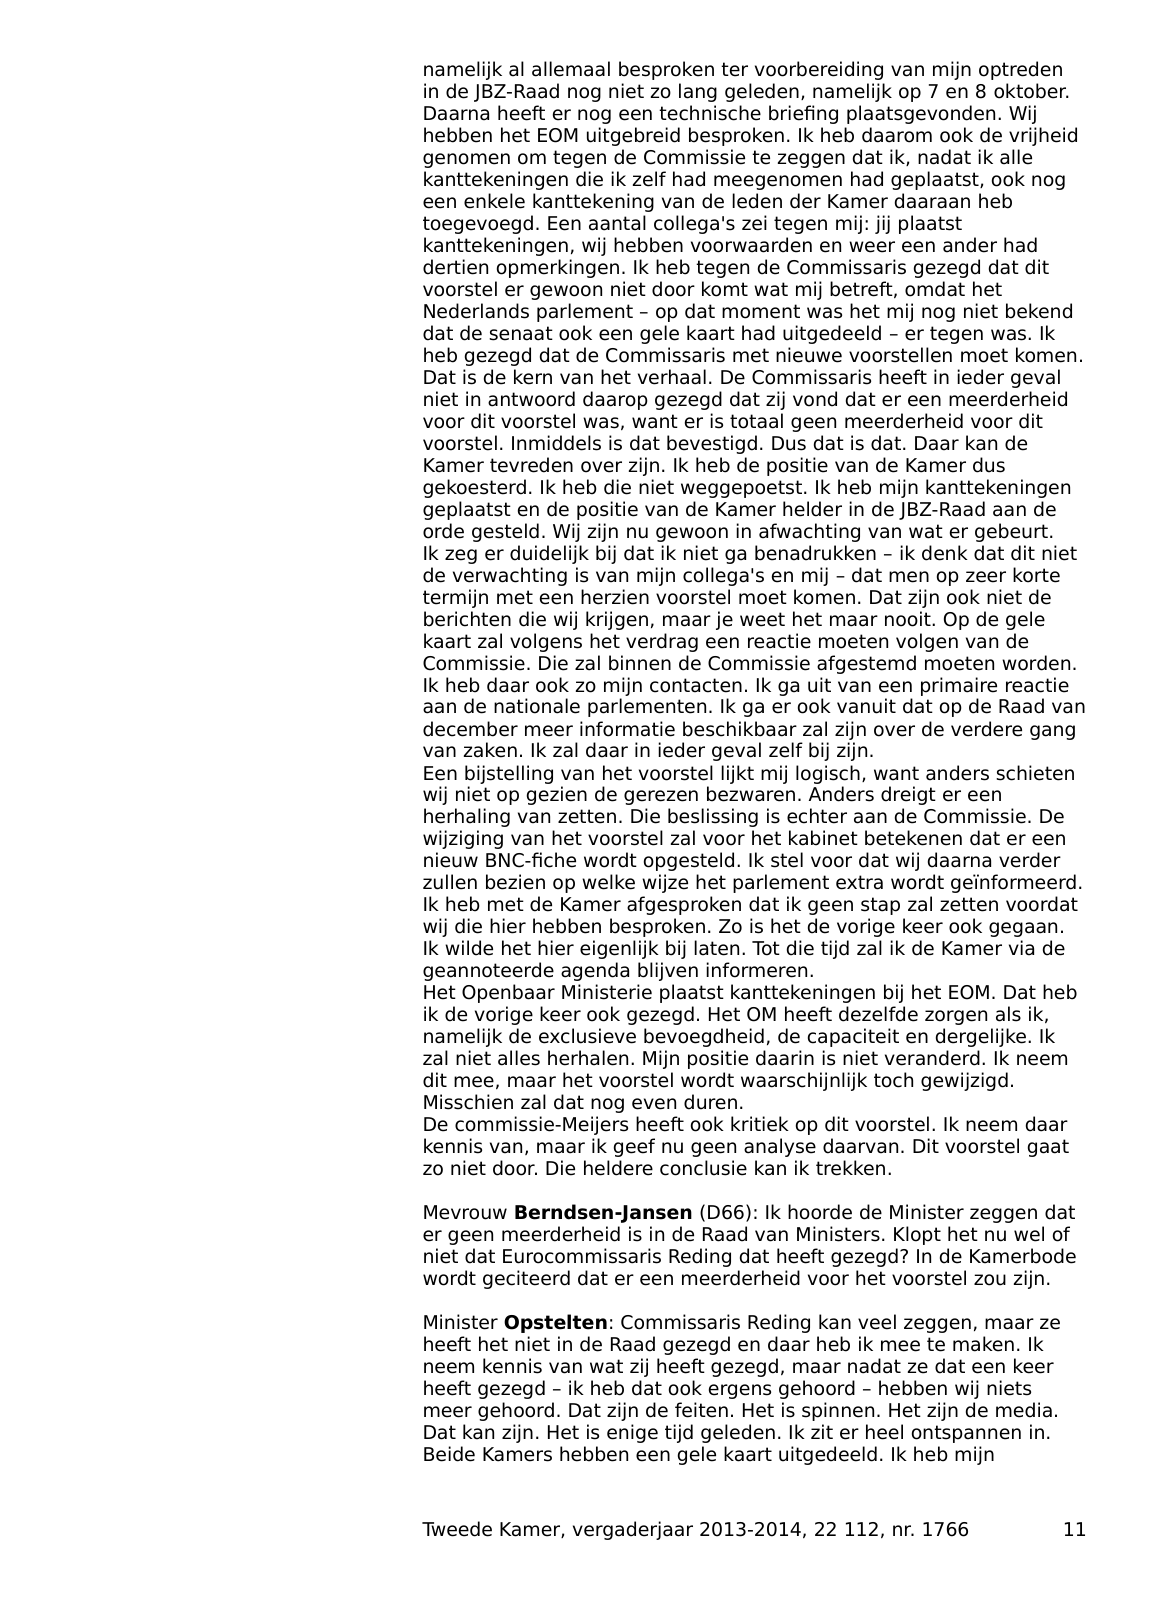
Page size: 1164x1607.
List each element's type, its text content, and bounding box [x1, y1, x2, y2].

text De commissie-Meijers heeft ook kritiek op dit voorstel. Ik neem daar kennis van, maar ik geef nu geen analyse daarvan. Dit voorstel gaat zo niet door. Die heldere conclusie kan ik trekken. [422, 1114, 1087, 1180]
text Een bijstelling van het voorstel lijkt mij logisch, want anders schieten wij niet op gezien de gerezen bezwaren. Anders dreigt er een herhaling van zetten. Die beslissing is echter aan de Commissie. De wijziging van het voorstel zal voor het kabinet betekenen dat er een nieuw BNC-fiche wordt opgesteld. Ik stel voor dat wij daarna verder zullen bezien op welke wijze het parlement extra wordt geïnformeerd. Ik heb met de Kamer afgesproken dat ik geen stap zal zetten voordat wij die hier hebben besproken. Zo is het de vorige keer ook gegaan. Ik wilde het hier eigenlijk bij laten. Tot die tijd zal ik de Kamer via de geannoteerde agenda blijven informeren. [422, 762, 1087, 982]
text Minister Opstelten: Commissaris Reding kan veel zeggen, maar ze heeft het niet in de Raad gezegd en daar heb ik mee te maken. Ik neem kennis van wat zij heeft gezegd, maar nadat ze dat een keer heeft gezegd – ik heb dat ook ergens gehoord – hebben wij niets meer gehoord. Dat zijn de feiten. Het is spinnen. Het zijn de media. Dat kan zijn. Het is enige tijd geleden. Ik zit er heel ontspannen in. Beide Kamers hebben een gele kaart uitgedeeld. Ik heb mijn [422, 1312, 1087, 1466]
text Mevrouw Berndsen-Jansen (D66): Ik hoorde de Minister zeggen dat er geen meerderheid is in de Raad van Ministers. Klopt het nu wel of niet dat Eurocommissaris Reding dat heeft gezegd? In de Kamerbode wordt geciteerd dat er een meerderheid voor het voorstel zou zijn. [422, 1202, 1087, 1290]
text namelijk al allemaal besproken ter voorbereiding van mijn optreden in de JBZ-Raad nog niet zo lang geleden, namelijk op 7 en 8 oktober. Daarna heeft er nog een technische briefing plaatsgevonden. Wij hebben het EOM uitgebreid besproken. Ik heb daarom ook de vrijheid genomen om tegen de Commissie te zeggen dat ik, nadat ik alle kanttekeningen die ik zelf had meegenomen had geplaatst, ook nog een enkele kanttekening van de leden der Kamer daaraan heb toegevoegd. Een aantal collega's zei tegen mij: jij plaatst kanttekeningen, wij hebben voorwaarden en weer een ander had dertien opmerkingen. Ik heb tegen de Commissaris gezegd dat dit voorstel er gewoon niet door komt wat mij betreft, omdat het Nederlands parlement – op dat moment was het mij nog niet bekend dat de senaat ook een gele kaart had uitgedeeld – er tegen was. Ik heb gezegd dat de Commissaris met nieuwe voorstellen moet komen. Dat is de kern van het verhaal. De Commissaris heeft in ieder geval niet in antwoord daarop gezegd dat zij vond dat er een meerderheid voor dit voorstel was, want er is totaal geen meerderheid voor dit voorstel. Inmiddels is dat bevestigd. Dus dat is dat. Daar kan de Kamer tevreden over zijn. Ik heb de positie van de Kamer dus gekoesterd. Ik heb die niet weggepoetst. Ik heb mijn kanttekeningen geplaatst en de positie van de Kamer helder in de JBZ-Raad aan de orde gesteld. Wij zijn nu gewoon in afwachting van wat er gebeurt. [422, 59, 1087, 543]
text Ik zeg er duidelijk bij dat ik niet ga benadrukken – ik denk dat dit niet de verwachting is van mijn collega's en mij – dat men op zeer korte termijn met een herzien voorstel moet komen. Dat zijn ook niet de berichten die wij krijgen, maar je weet het maar nooit. Op de gele kaart zal volgens het verdrag een reactie moeten volgen van de Commissie. Die zal binnen de Commissie afgestemd moeten worden. Ik heb daar ook zo mijn contacten. Ik ga uit van een primaire reactie aan de nationale parlementen. Ik ga er ook vanuit dat op de Raad van december meer informatie beschikbaar zal zijn over de verdere gang van zaken. Ik zal daar in ieder geval zelf bij zijn. [422, 543, 1087, 762]
text Het Openbaar Ministerie plaatst kanttekeningen bij het EOM. Dat heb ik de vorige keer ook gezegd. Het OM heeft dezelfde zorgen als ik, namelijk de exclusieve bevoegdheid, de capaciteit en dergelijke. Ik zal niet alles herhalen. Mijn positie daarin is niet veranderd. Ik neem dit mee, maar het voorstel wordt waarschijnlijk toch gewijzigd. Misschien zal dat nog even duren. [422, 982, 1087, 1114]
